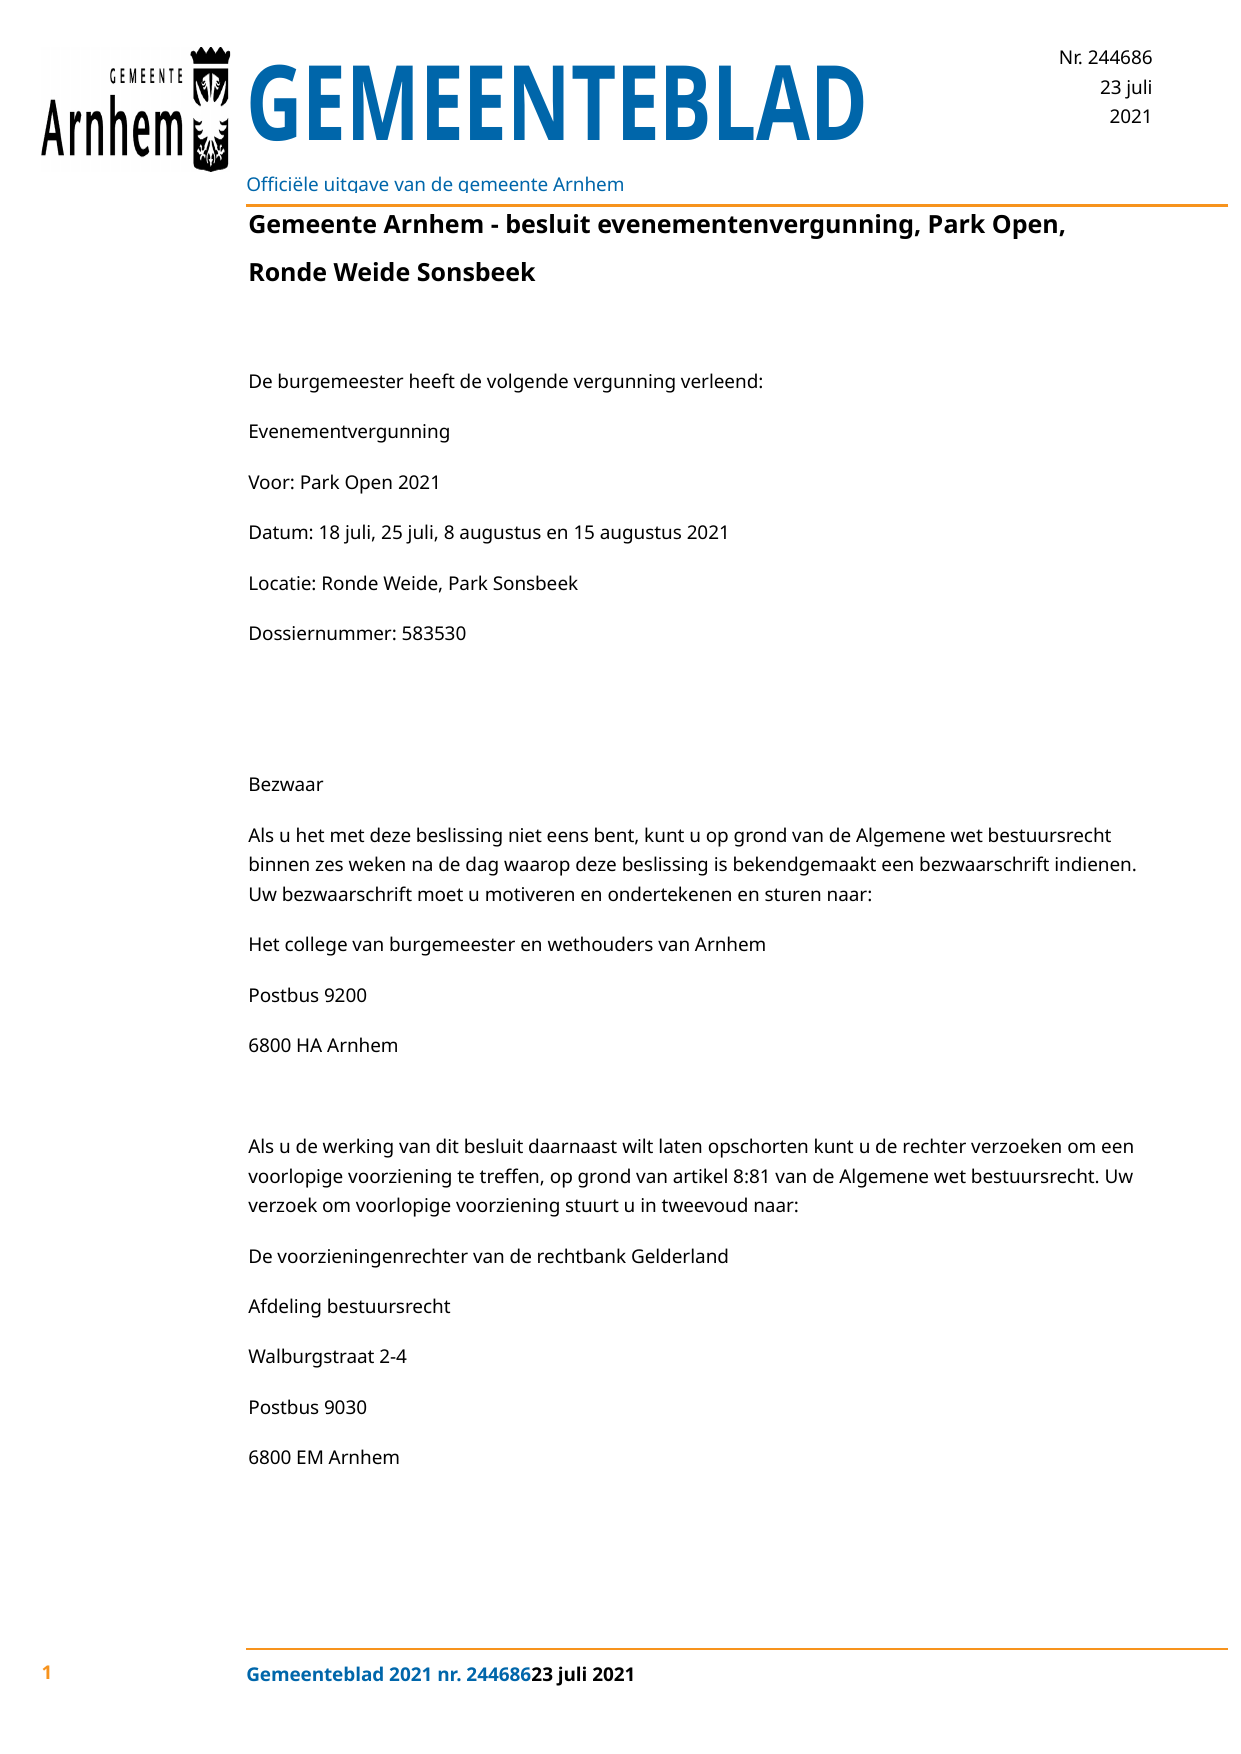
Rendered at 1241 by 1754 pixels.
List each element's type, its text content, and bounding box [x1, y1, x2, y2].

text Als u het met deze beslissing niet eens bent, kunt u op grond van de Algemene wet bestuursrecht binnen zes weken na de dag waarop deze beslissing is bekendgemaakt een bezwaarschrift indienen. Uw bezwaarschrift moet u motiveren en ondertekenen en sturen naar: [248, 822, 1152, 907]
text Het college van burgemeester en wethouders van Arnhem [248, 932, 1152, 957]
text Afdeling bestuursrecht [248, 1293, 1152, 1319]
text De burgemeester heeft de volgende vergunning verleend: [248, 368, 1152, 394]
text Postbus 9200 [248, 982, 1152, 1008]
text Walburgstraat 2-4 [248, 1344, 1152, 1369]
text Datum: 18 juli, 25 juli, 8 augustus en 15 augustus 2021 [248, 519, 1152, 545]
text Postbus 9030 [248, 1394, 1152, 1420]
text 6800 HA Arnhem [248, 1032, 1152, 1058]
text Als u de werking van dit besluit daarnaast wilt laten opschorten kunt u de rechter verzoeken om een voorlopige voorziening te treffen, op grond van artikel 8:81 van de Algemene wet bestuursrecht. Uw verzoek om voorlopige voorziening stuurt u in tweevoud naar: [248, 1133, 1152, 1218]
text Voor: Park Open 2021 [248, 469, 1152, 495]
text Evenementvergunning [248, 419, 1152, 444]
text 6800 EM Arnhem [248, 1444, 1152, 1470]
text Dossiernummer: 583530 [248, 620, 1152, 646]
text Gemeente Arnhem - besluit evenementenvergunning, Park Open, Ronde Weide Sonsbeek [248, 207, 1152, 288]
picture [41, 47, 231, 172]
text De voorzieningenrechter van de rechtbank Gelderland [248, 1243, 1152, 1269]
text Locatie: Ronde Weide, Park Sonsbeek [248, 570, 1152, 596]
text Bezwaar [248, 772, 1152, 797]
